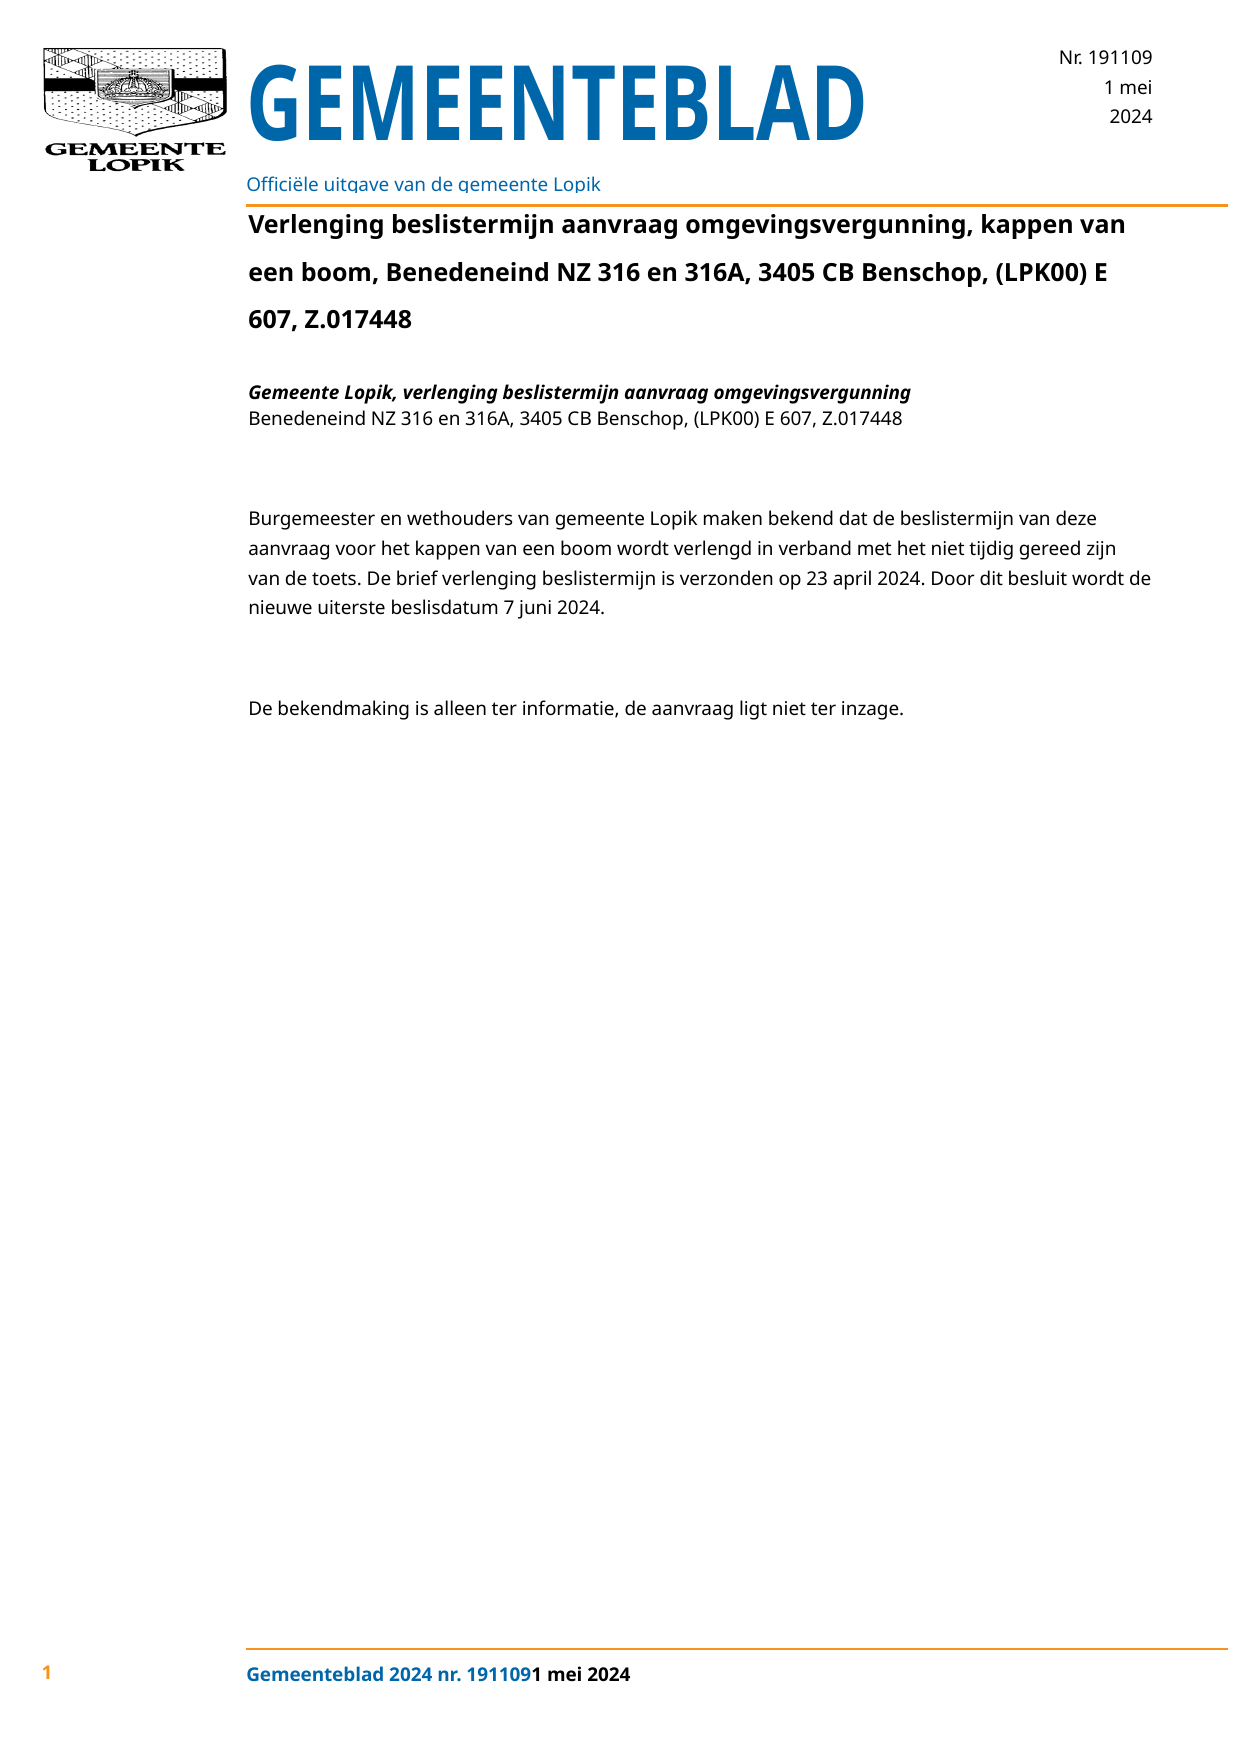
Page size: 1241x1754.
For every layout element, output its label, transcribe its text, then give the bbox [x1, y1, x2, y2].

text Benedeneind NZ 316 en 316A, 3405 CB Benschop, (LPK00) E 607, Z.017448 [248, 405, 1152, 431]
text Burgemeester en wethouders van gemeente Lopik maken bekend dat de beslistermijn van deze aanvraag voor het kappen van een boom wordt verlengd in verband met het niet tijdig gereed zijn van de toets. De brief verlenging beslistermijn is verzonden op 23 april 2024. Door dit besluit wordt de nieuwe uiterste beslisdatum 7 juni 2024. [248, 506, 1152, 620]
text De bekendmaking is alleen ter informatie, de aanvraag ligt niet ter inzage. [248, 695, 1152, 721]
picture [41, 47, 231, 172]
text Verlenging beslistermijn aanvraag omgevingsvergunning, kappen van een boom, Benedeneind NZ 316 en 316A, 3405 CB Benschop, (LPK00) E 607, Z.017448 [248, 207, 1152, 336]
text Gemeente Lopik, verlenging beslistermijn aanvraag omgevingsvergunning [248, 379, 1152, 405]
